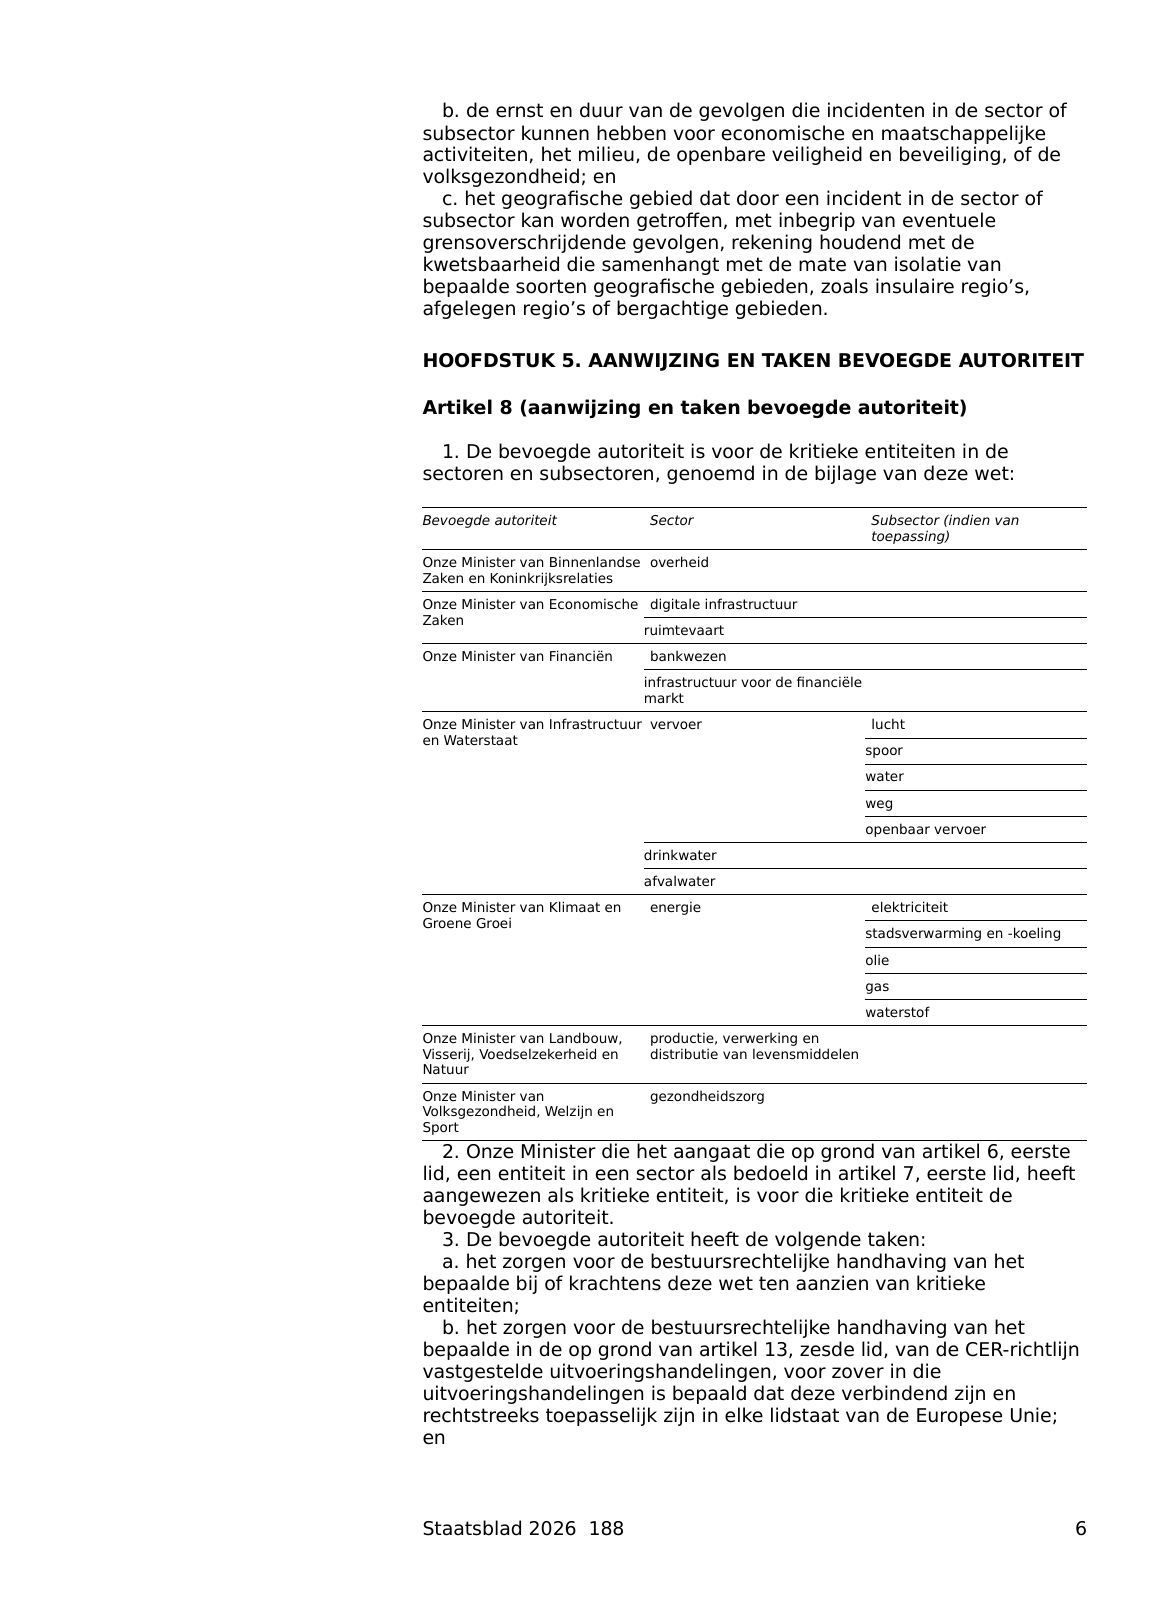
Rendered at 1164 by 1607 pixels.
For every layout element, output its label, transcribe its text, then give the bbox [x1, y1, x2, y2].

table_cell olie [865, 948, 1087, 973]
text 2. Onze Minister die het aangaat die op grond van artikel 6, eerste lid, een entiteit in een sector als bedoeld in artikel 7, eerste lid, heeft aangewezen als kritieke entiteit, is voor die kritieke entiteit de bevoegde autoriteit. [422, 1141, 1087, 1229]
table_cell [865, 592, 1087, 617]
table_header Subsector (indien van toepassing) [865, 508, 1087, 549]
table_cell vervoer [644, 712, 865, 842]
table_cell Onze Minister van Landbouw, Visserij, Voedselzekerheid en Natuur [422, 1026, 644, 1083]
table_cell drinkwater [644, 843, 865, 868]
table_cell infrastructuur voor de financiële markt [644, 670, 865, 711]
table_cell gas [865, 974, 1087, 999]
table_cell waterstof [865, 1000, 1087, 1025]
table_cell energie [644, 895, 865, 1025]
text b. het zorgen voor de bestuursrechtelijke handhaving van het bepaalde in de op grond van artikel 13, zesde lid, van de CER-richtlijn vastgestelde uitvoeringshandelingen, voor zover in die uitvoeringshandelingen is bepaald dat deze verbindend zijn en rechtstreeks toepasselijk zijn in elke lidstaat van de Europese Unie; en [422, 1317, 1087, 1449]
table_cell overheid [644, 550, 865, 591]
table_cell [865, 618, 1087, 643]
table_cell Onze Minister van Infrastructuur en Waterstaat [422, 712, 644, 894]
table_cell [865, 644, 1087, 669]
text b. de ernst en duur van de gevolgen die incidenten in de sector of subsector kunnen hebben voor economische en maatschappelijke activiteiten, het milieu, de openbare veiligheid en beveiliging, of de volksgezondheid; en [422, 100, 1087, 188]
table_cell stadsverwarming en -koeling [865, 921, 1087, 947]
table_header Bevoegde autoriteit [422, 508, 644, 549]
table_cell water [865, 765, 1087, 790]
table_cell gezondheidszorg [644, 1084, 865, 1140]
table_cell [865, 843, 1087, 868]
text 3. De bevoegde autoriteit heeft de volgende taken: [422, 1229, 1087, 1251]
table_cell weg [865, 791, 1087, 816]
table_cell ruimtevaart [644, 618, 865, 643]
table_cell elektriciteit [865, 895, 1087, 920]
table_header Sector [644, 508, 865, 549]
text 1. De bevoegde autoriteit is voor de kritieke entiteiten in de sectoren en subsectoren, genoemd in de bijlage van deze wet: [422, 441, 1087, 485]
table_cell Onze Minister van Binnenlandse Zaken en Koninkrijksrelaties [422, 550, 644, 591]
text a. het zorgen voor de bestuursrechtelijke handhaving van het bepaalde bij of krachtens deze wet ten aanzien van kritieke entiteiten; [422, 1251, 1087, 1317]
table_cell bankwezen [644, 644, 865, 669]
table_cell productie, verwerking en distributie van levensmiddelen [644, 1026, 865, 1083]
table_cell openbaar vervoer [865, 817, 1087, 842]
table_cell [865, 869, 1087, 894]
table_cell [865, 550, 1087, 591]
subtitle Artikel 8 (aanwijzing en taken bevoegde autoriteit) [422, 397, 1087, 419]
table_cell [865, 1084, 1087, 1140]
subtitle HOOFDSTUK 5. AANWIJZING EN TAKEN BEVOEGDE AUTORITEIT [422, 350, 1087, 372]
table_cell spoor [865, 739, 1087, 763]
text c. het geografische gebied dat door een incident in de sector of subsector kan worden getroffen, met inbegrip van eventuele grensoverschrijdende gevolgen, rekening houdend met de kwetsbaarheid die samenhangt met de mate van isolatie van bepaalde soorten geografische gebieden, zoals insulaire regio’s, afgelegen regio’s of bergachtige gebieden. [422, 188, 1087, 320]
table_cell digitale infrastructuur [644, 592, 865, 617]
table_cell [865, 1026, 1087, 1083]
table_cell Onze Minister van Klimaat en Groene Groei [422, 895, 644, 1025]
table_cell Onze Minister van Volksgezondheid, Welzijn en Sport [422, 1084, 644, 1140]
table_cell lucht [865, 712, 1087, 737]
table_cell afvalwater [644, 869, 865, 894]
table_cell Onze Minister van Economische Zaken [422, 592, 644, 643]
table_cell [865, 670, 1087, 711]
table_cell Onze Minister van Financiën [422, 644, 644, 711]
